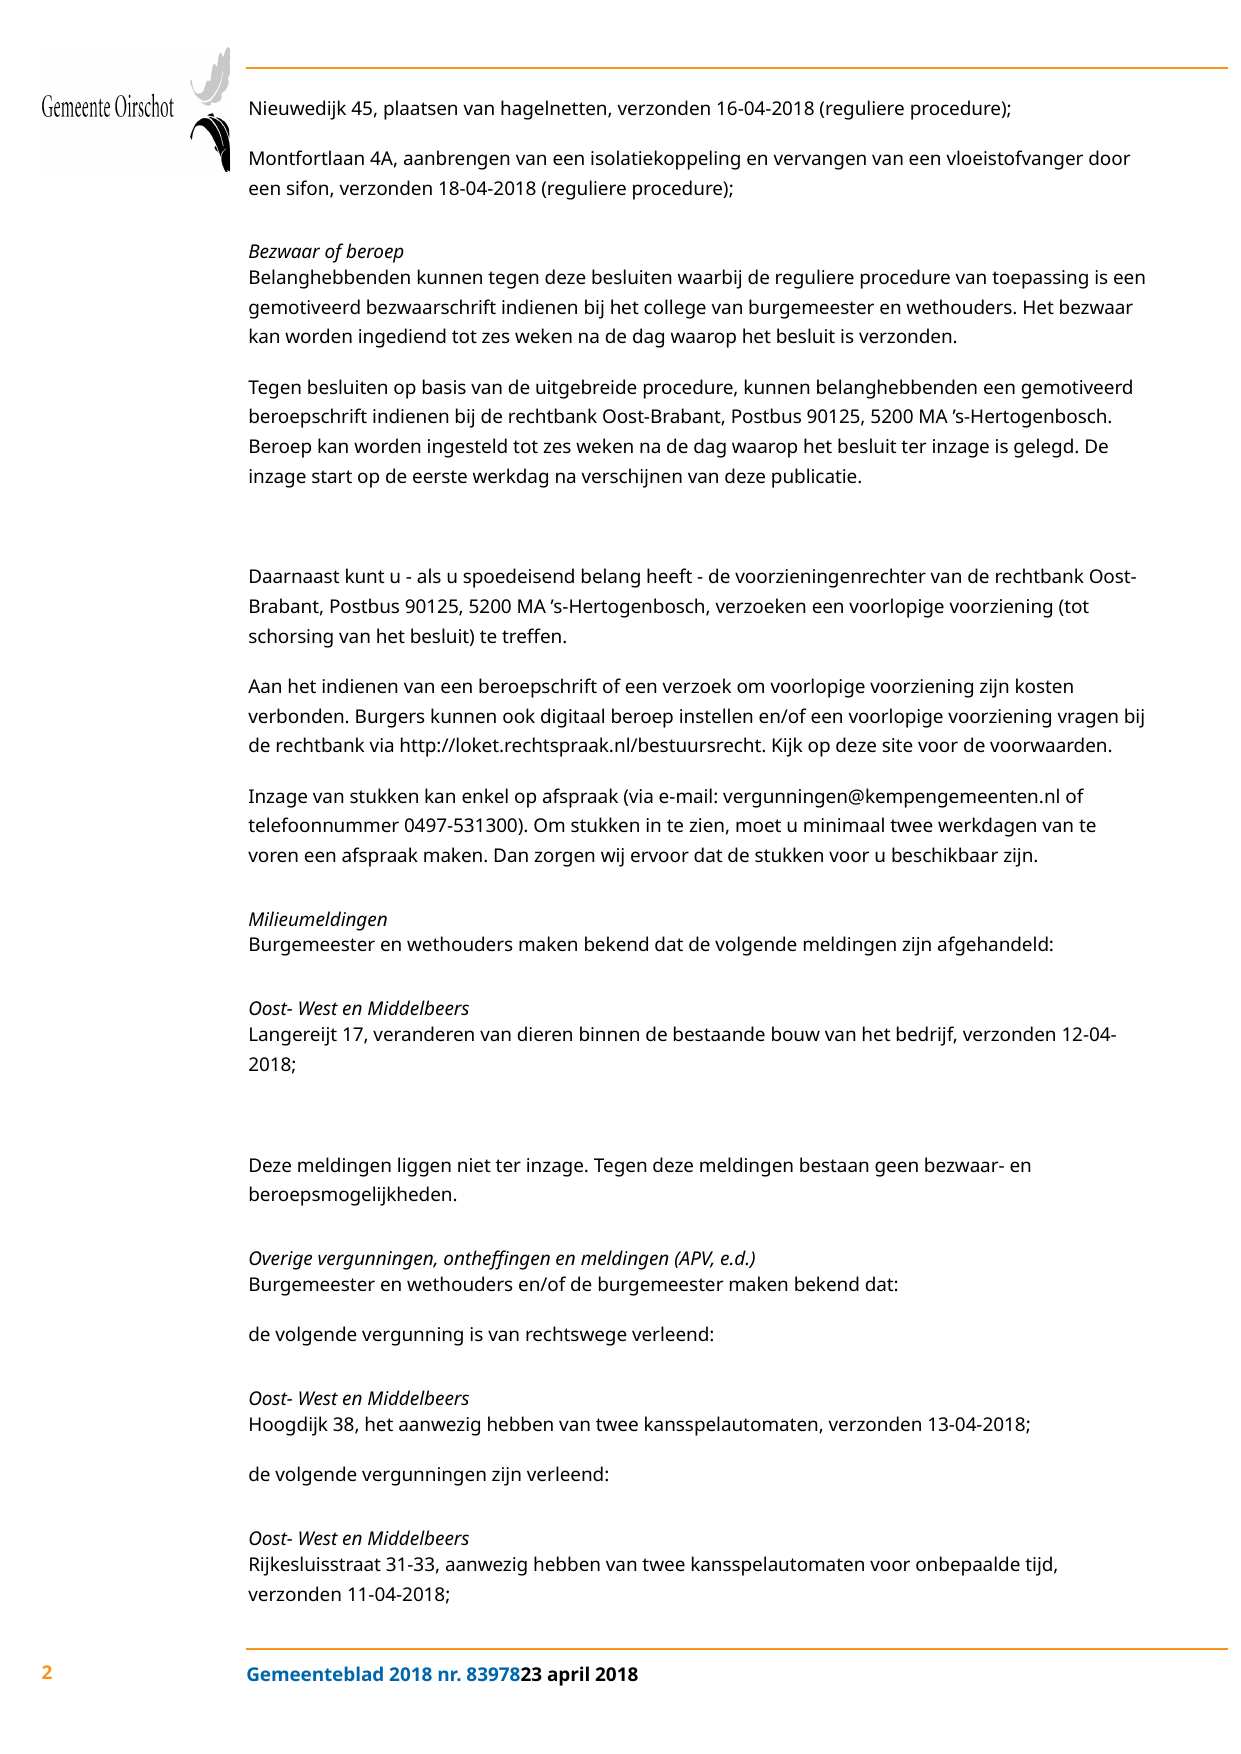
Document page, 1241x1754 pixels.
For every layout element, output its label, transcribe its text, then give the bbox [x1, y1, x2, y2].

text Bezwaar of beroep [248, 239, 1152, 264]
text Inzage van stukken kan enkel op afspraak (via e-mail: vergunningen@kempengemeenten.nl of telefoonnummer 0497-531300). Om stukken in te zien, moet u minimaal twee werkdagen van te voren een afspraak maken. Dan zorgen wij ervoor dat de stukken voor u beschikbaar zijn. [248, 783, 1152, 868]
text Daarnaast kunt u - als u spoedeisend belang heeft - de voorzieningenrechter van de rechtbank Oost-Brabant, Postbus 90125, 5200 MA ’s-Hertogenbosch, verzoeken een voorlopige voorziening (tot schorsing van het besluit) te treffen. [248, 564, 1152, 648]
text Aan het indienen van een beroepschrift of een verzoek om voorlopige voorziening zijn kosten verbonden. Burgers kunnen ook digitaal beroep instellen en/of een voorlopige voorziening vragen bij de rechtbank via http://loket.rechtspraak.nl/bestuursrecht. Kijk op deze site voor de voorwaarden. [248, 673, 1152, 758]
picture [41, 47, 231, 172]
text Rijkesluisstraat 31-33, aanwezig hebben van twee kansspelautomaten voor onbepaalde tijd, verzonden 11-04-2018; [248, 1551, 1152, 1607]
text Hoogdijk 38, het aanwezig hebben van twee kansspelautomaten, verzonden 13-04-2018; [248, 1411, 1152, 1437]
text Milieumeldingen [248, 906, 1152, 932]
text Langereijt 17, veranderen van dieren binnen de bestaande bouw van het bedrijf, verzonden 12-04-2018; [248, 1021, 1152, 1077]
text Nieuwedijk 45, plaatsen van hagelnetten, verzonden 16-04-2018 (reguliere procedure); [248, 95, 1152, 121]
text Oost- West en Middelbeers [248, 996, 1152, 1021]
text Oost- West en Middelbeers [248, 1526, 1152, 1551]
text Deze meldingen liggen niet ter inzage. Tegen deze meldingen bestaan geen bezwaar- en beroepsmogelijkheden. [248, 1152, 1152, 1207]
text Burgemeester en wethouders en/of de burgemeester maken bekend dat: [248, 1271, 1152, 1297]
text Burgemeester en wethouders maken bekend dat de volgende meldingen zijn afgehandeld: [248, 932, 1152, 957]
text Tegen besluiten op basis van de uitgebreide procedure, kunnen belanghebbenden een gemotiveerd beroepschrift indienen bij de rechtbank Oost-Brabant, Postbus 90125, 5200 MA ’s-Hertogenbosch. Beroep kan worden ingesteld tot zes weken na de dag waarop het besluit ter inzage is gelegd. De inzage start op de eerste werkdag na verschijnen van deze publicatie. [248, 374, 1152, 488]
text de volgende vergunning is van rechtswege verleend: [248, 1321, 1152, 1347]
text Belanghebbenden kunnen tegen deze besluiten waarbij de reguliere procedure van toepassing is een gemotiveerd bezwaarschrift indienen bij het college van burgemeester en wethouders. Het bezwaar kan worden ingediend tot zes weken na de dag waarop het besluit is verzonden. [248, 264, 1152, 349]
text Overige vergunningen, ontheffingen en meldingen (APV, e.d.) [248, 1245, 1152, 1271]
text Montfortlaan 4A, aanbrengen van een isolatiekoppeling en vervangen van een vloeistofvanger door een sifon, verzonden 18-04-2018 (reguliere procedure); [248, 145, 1152, 201]
text Oost- West en Middelbeers [248, 1385, 1152, 1411]
text de volgende vergunningen zijn verleend: [248, 1462, 1152, 1487]
